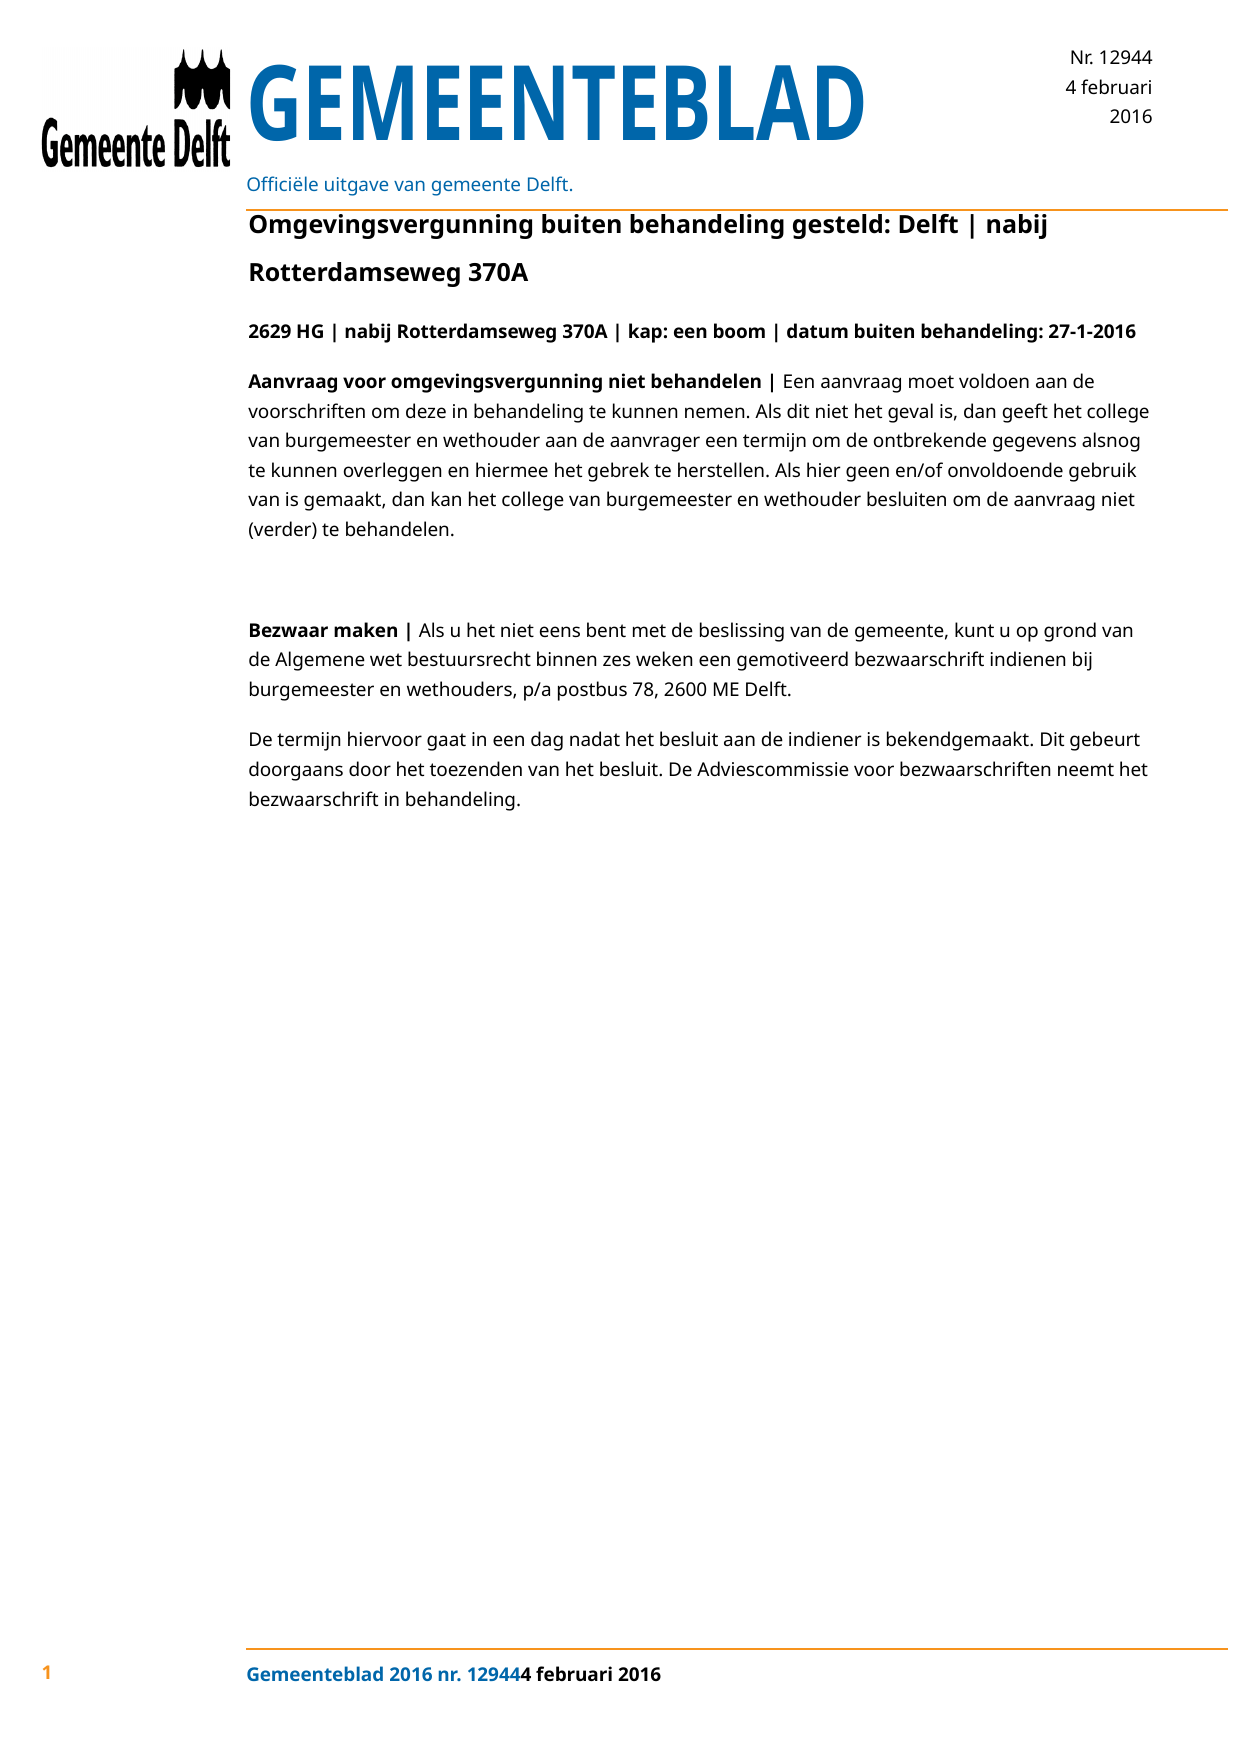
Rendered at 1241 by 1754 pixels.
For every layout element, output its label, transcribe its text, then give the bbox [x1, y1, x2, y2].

picture [41, 47, 231, 172]
text Bezwaar maken | Als u het niet eens bent met de beslissing van de gemeente, kunt u op grond van de Algemene wet bestuursrecht binnen zes weken een gemotiveerd bezwaarschrift indienen bij burgemeester en wethouders, p/a postbus 78, 2600 ME Delft. [248, 617, 1152, 702]
text 2629 HG | nabij Rotterdamseweg 370A | kap: een boom | datum buiten behandeling: 27-1-2016 [248, 318, 1152, 344]
text Aanvraag voor omgevingsvergunning niet behandelen | Een aanvraag moet voldoen aan de voorschriften om deze in behandeling te kunnen nemen. Als dit niet het geval is, dan geeft het college van burgemeester en wethouder aan de aanvrager een termijn om de ontbrekende gegevens alsnog te kunnen overleggen en hiermee het gebrek te herstellen. Als hier geen en/of onvoldoende gebruik van is gemaakt, dan kan het college van burgemeester en wethouder besluiten om de aanvraag niet (verder) te behandelen. [248, 368, 1152, 542]
text De termijn hiervoor gaat in een dag nadat het besluit aan de indiener is bekendgemaakt. Dit gebeurt doorgaans door het toezenden van het besluit. De Adviescommissie voor bezwaarschriften neemt het bezwaarschrift in behandeling. [248, 727, 1152, 812]
text Omgevingsvergunning buiten behandeling gesteld: Delft | nabij Rotterdamseweg 370A [248, 211, 1152, 288]
